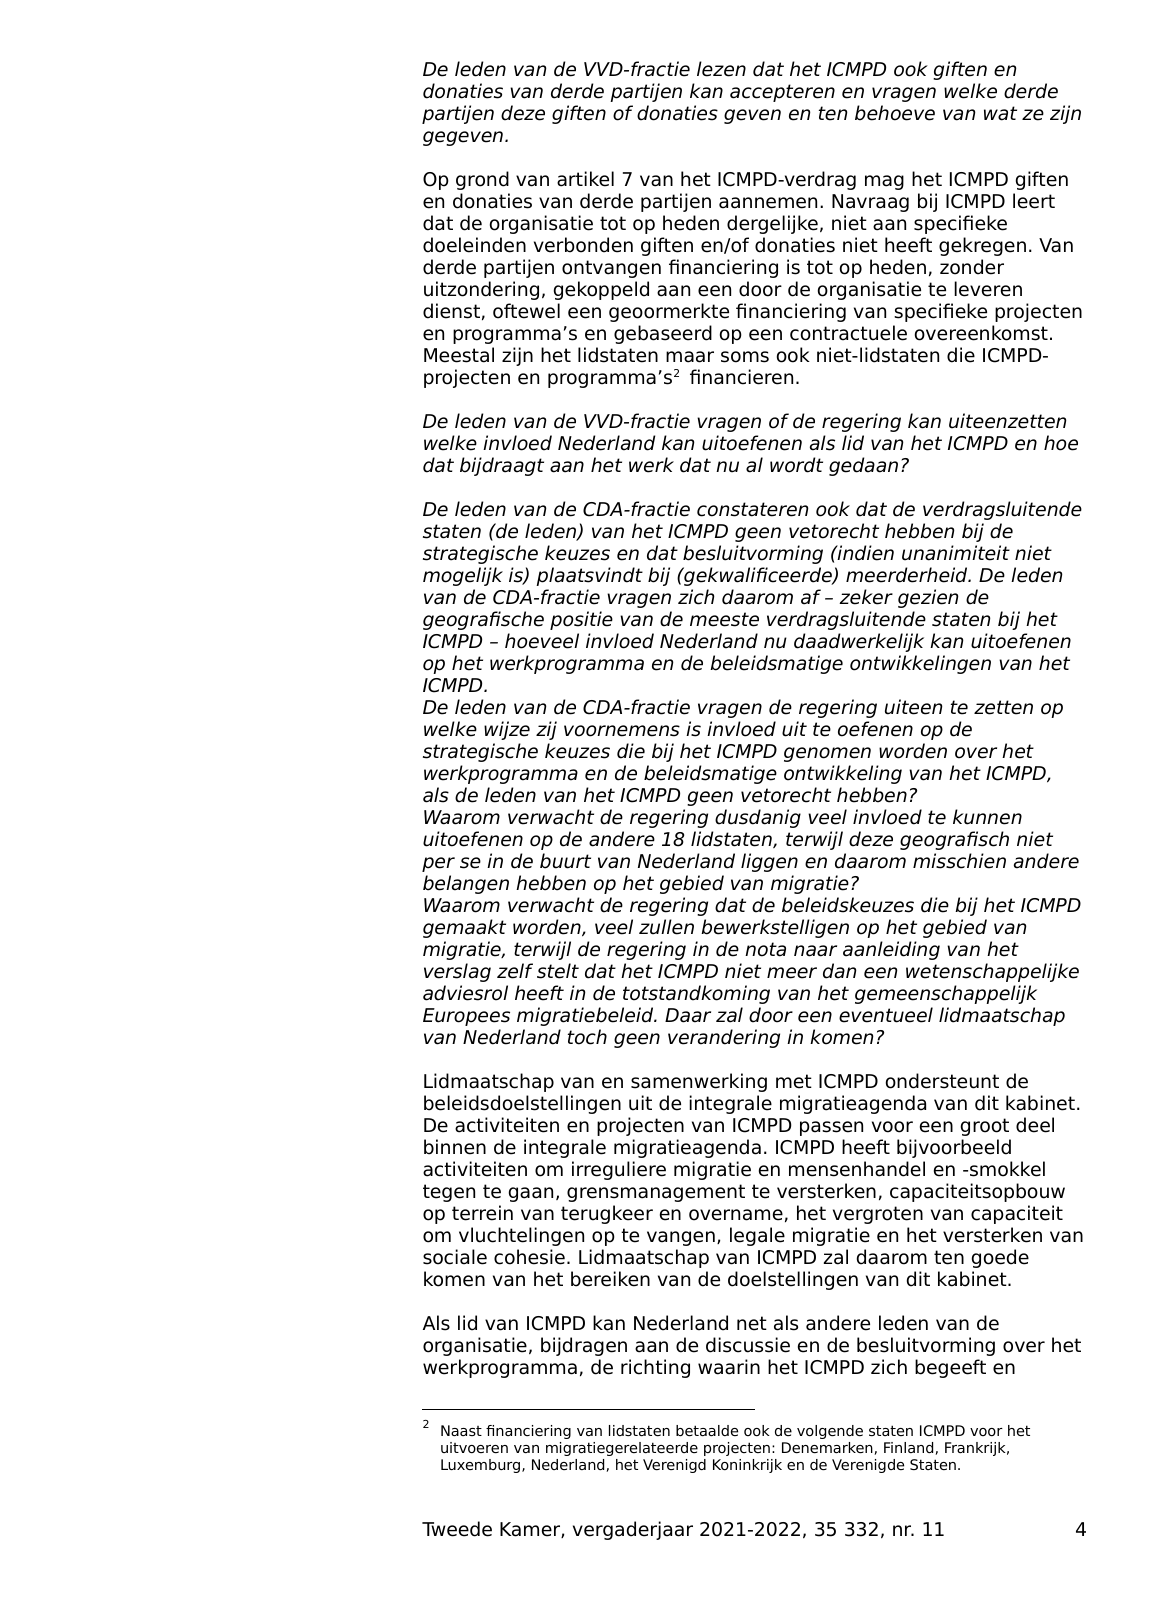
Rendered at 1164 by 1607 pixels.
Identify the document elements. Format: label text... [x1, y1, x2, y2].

text Lidmaatschap van en samenwerking met ICMPD ondersteunt de beleidsdoelstellingen uit de integrale migratieagenda van dit kabinet. De activiteiten en projecten van ICMPD passen voor een groot deel binnen de integrale migratieagenda. ICMPD heeft bijvoorbeeld activiteiten om irreguliere migratie en mensenhandel en -smokkel tegen te gaan, grensmanagement te versterken, capaciteitsopbouw op terrein van terugkeer en overname, het vergroten van capaciteit om vluchtelingen op te vangen, legale migratie en het versterken van sociale cohesie. Lidmaatschap van ICMPD zal daarom ten goede komen van het bereiken van de doelstellingen van dit kabinet. [422, 1071, 1087, 1291]
text Als lid van ICMPD kan Nederland net als andere leden van de organisatie, bijdragen aan de discussie en de besluitvorming over het werkprogramma, de richting waarin het ICMPD zich begeeft en [422, 1313, 1087, 1379]
text Op grond van artikel 7 van het ICMPD-verdrag mag het ICMPD giften en donaties van derde partijen aannemen. Navraag bij ICMPD leert dat de organisatie tot op heden dergelijke, niet aan specifieke doeleinden verbonden giften en/of donaties niet heeft gekregen. Van derde partijen ontvangen financiering is tot op heden, zonder uitzondering, gekoppeld aan een door de organisatie te leveren dienst, oftewel een geoormerkte financiering van specifieke projecten en programma’s en gebaseerd op een contractuele overeenkomst. Meestal zijn het lidstaten maar soms ook niet-lidstaten die ICMPD-projecten en programma’s financieren. [422, 169, 1087, 389]
text Waarom verwacht de regering dusdanig veel invloed te kunnen uitoefenen op de andere 18 lidstaten, terwijl deze geografisch niet per se in de buurt van Nederland liggen en daarom misschien andere belangen hebben op het gebied van migratie? [422, 807, 1087, 895]
text De leden van de CDA-fractie vragen de regering uiteen te zetten op welke wijze zij voornemens is invloed uit te oefenen op de strategische keuzes die bij het ICMPD genomen worden over het werkprogramma en de beleidsmatige ontwikkeling van het ICMPD, als de leden van het ICMPD geen vetorecht hebben? [422, 697, 1087, 807]
text De leden van de VVD-fractie lezen dat het ICMPD ook giften en donaties van derde partijen kan accepteren en vragen welke derde partijen deze giften of donaties geven en ten behoeve van wat ze zijn gegeven. [422, 59, 1087, 147]
text De leden van de CDA-fractie constateren ook dat de verdragsluitende staten (de leden) van het ICMPD geen vetorecht hebben bij de strategische keuzes en dat besluitvorming (indien unanimiteit niet mogelijk is) plaatsvindt bij (gekwalificeerde) meerderheid. De leden van de CDA-fractie vragen zich daarom af – zeker gezien de geografische positie van de meeste verdragsluitende staten bij het ICMPD – hoeveel invloed Nederland nu daadwerkelijk kan uitoefenen op het werkprogramma en de beleidsmatige ontwikkelingen van het ICMPD. [422, 499, 1087, 697]
text Waarom verwacht de regering dat de beleidskeuzes die bij het ICMPD gemaakt worden, veel zullen bewerkstelligen op het gebied van migratie, terwijl de regering in de nota naar aanleiding van het verslag zelf stelt dat het ICMPD niet meer dan een wetenschappelijke adviesrol heeft in de totstandkoming van het gemeenschappelijk Europees migratiebeleid. Daar zal door een eventueel lidmaatschap van Nederland toch geen verandering in komen? [422, 895, 1087, 1049]
text De leden van de VVD-fractie vragen of de regering kan uiteenzetten welke invloed Nederland kan uitoefenen als lid van het ICMPD en hoe dat bijdraagt aan het werk dat nu al wordt gedaan? [422, 411, 1087, 477]
text Naast financiering van lidstaten betaalde ook de volgende staten ICMPD voor het uitvoeren van migratiegerelateerde projecten: Denemarken, Finland, Frankrijk, Luxemburg, Nederland, het Verenigd Koninkrijk en de Verenigde Staten. [422, 1418, 1087, 1474]
